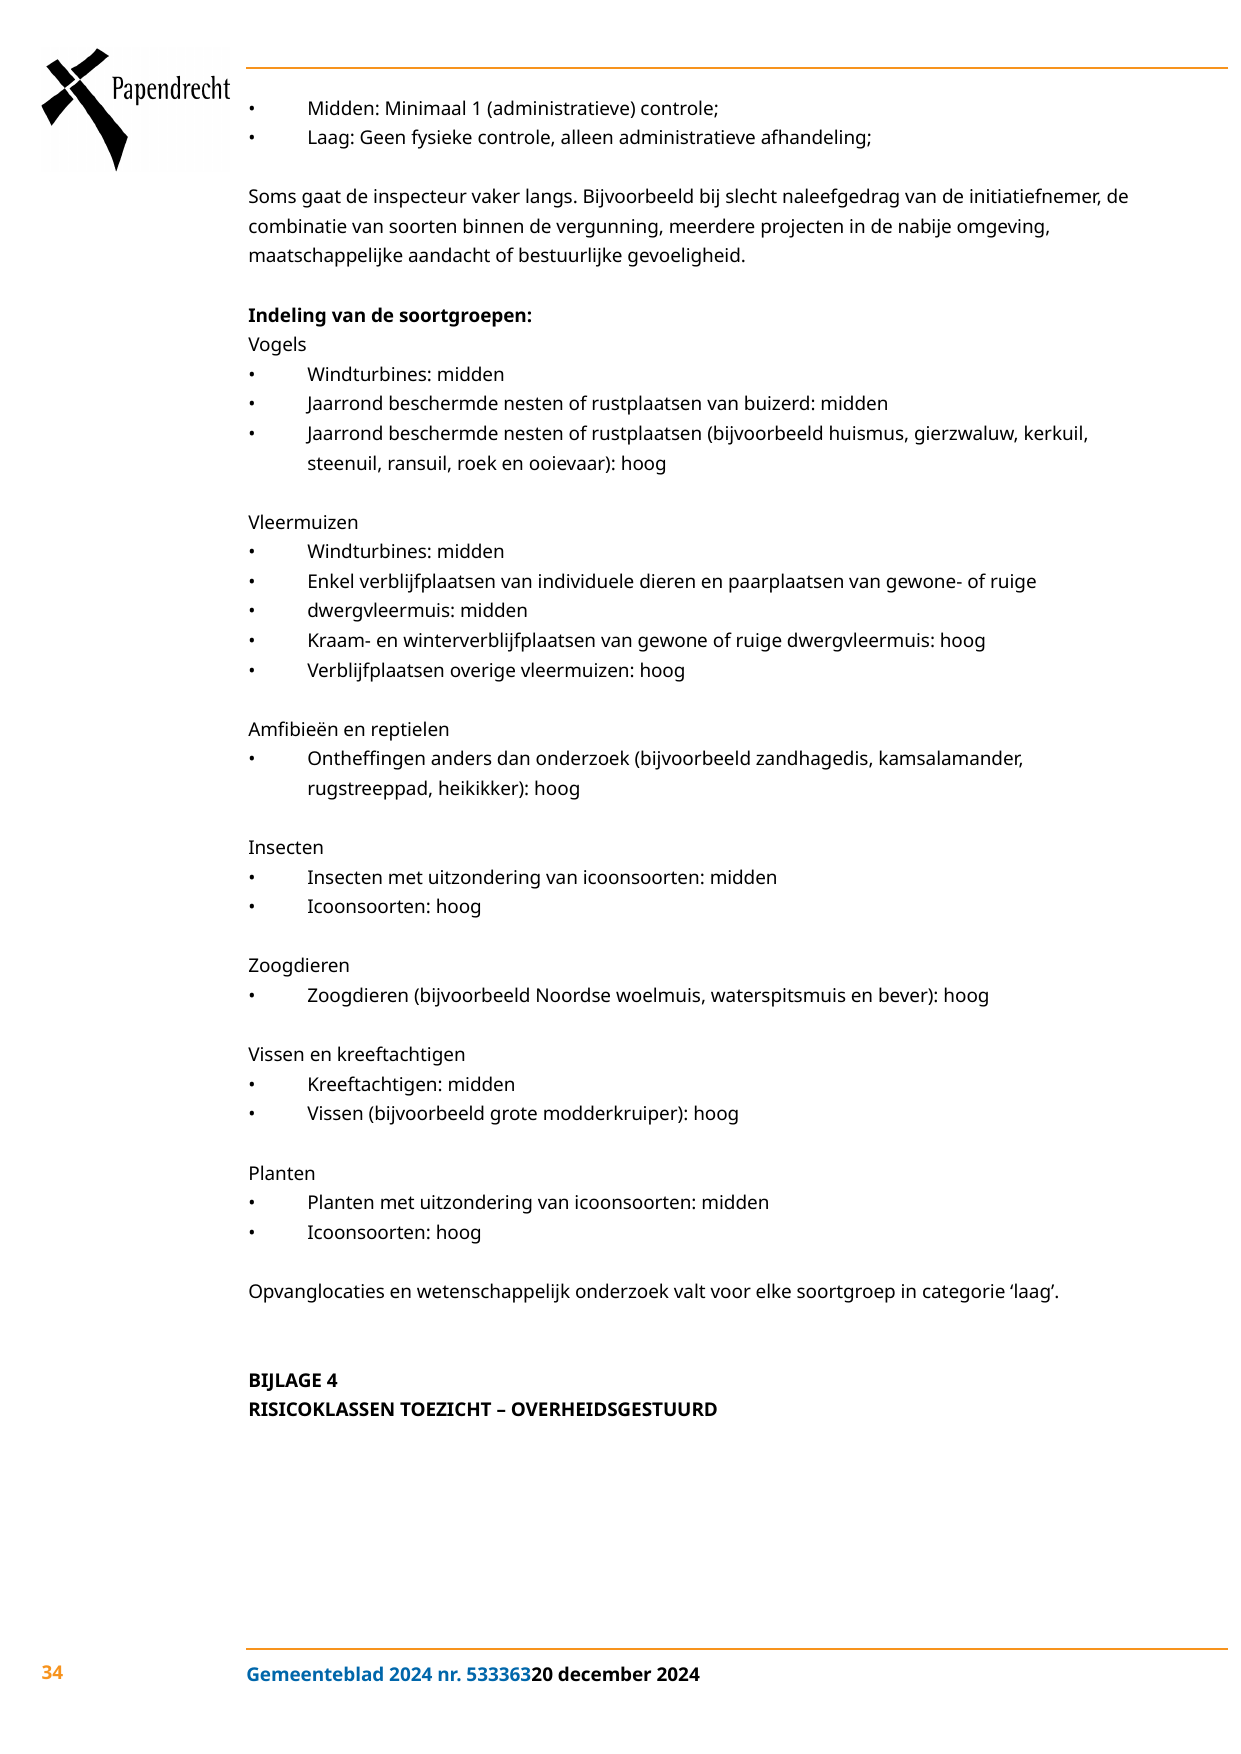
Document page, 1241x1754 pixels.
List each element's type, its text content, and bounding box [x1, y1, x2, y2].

list Windturbines: midden [248, 361, 1152, 387]
text Vleermuizen [248, 509, 1152, 535]
text Opvanglocaties en wetenschappelijk onderzoek valt voor elke soortgroep in categorie ‘laag’. [248, 1278, 1152, 1304]
list Midden: Minimaal 1 (administratieve) controle; [248, 95, 1152, 121]
text Indeling van de soortgroepen: [248, 302, 1152, 328]
list Icoonsoorten: hoog [248, 1219, 1152, 1245]
text Amfibieën en reptielen [248, 716, 1152, 742]
text RISICOKLASSEN TOEZICHT – OVERHEIDSGESTUURD [248, 1396, 1152, 1422]
picture [41, 47, 231, 172]
list Planten met uitzondering van icoonsoorten: midden [248, 1189, 1152, 1215]
text Vogels [248, 331, 1152, 357]
list Vissen (bijvoorbeeld grote modderkruiper): hoog [248, 1101, 1152, 1126]
list Ontheffingen anders dan onderzoek (bijvoorbeeld zandhagedis, kamsalamander, rugstreeppad, heikikker): hoog [248, 746, 1152, 801]
text Soms gaat de inspecteur vaker langs. Bijvoorbeeld bij slecht naleefgedrag van de initiatiefnemer, de combinatie van soorten binnen de vergunning, meerdere projecten in de nabije omgeving, maatschappelijke aandacht of bestuurlijke gevoeligheid. [248, 183, 1152, 268]
list Verblijfplaatsen overige vleermuizen: hoog [248, 657, 1152, 683]
list Icoonsoorten: hoog [248, 893, 1152, 919]
list Kraam- en winterverblijfplaatsen van gewone of ruige dwergvleermuis: hoog [248, 627, 1152, 653]
text Planten [248, 1160, 1152, 1186]
text BIJLAGE 4 [248, 1367, 1152, 1393]
list Laag: Geen fysieke controle, alleen administratieve afhandeling; [248, 124, 1152, 150]
list Zoogdieren (bijvoorbeeld Noordse woelmuis, waterspitsmuis en bever): hoog [248, 982, 1152, 1008]
list Insecten met uitzondering van icoonsoorten: midden [248, 864, 1152, 890]
list Windturbines: midden [248, 538, 1152, 564]
list Enkel verblijfplaatsen van individuele dieren en paarplaatsen van gewone- of ruige [248, 568, 1152, 594]
text Zoogdieren [248, 953, 1152, 978]
text Insecten [248, 834, 1152, 860]
list dwergvleermuis: midden [248, 598, 1152, 623]
text Vissen en kreeftachtigen [248, 1041, 1152, 1067]
list Kreeftachtigen: midden [248, 1071, 1152, 1097]
list Jaarrond beschermde nesten of rustplaatsen van buizerd: midden [248, 391, 1152, 416]
list Jaarrond beschermde nesten of rustplaatsen (bijvoorbeeld huismus, gierzwaluw, kerkuil, steenuil, ransuil, roek en ooievaar): hoog [248, 420, 1152, 476]
